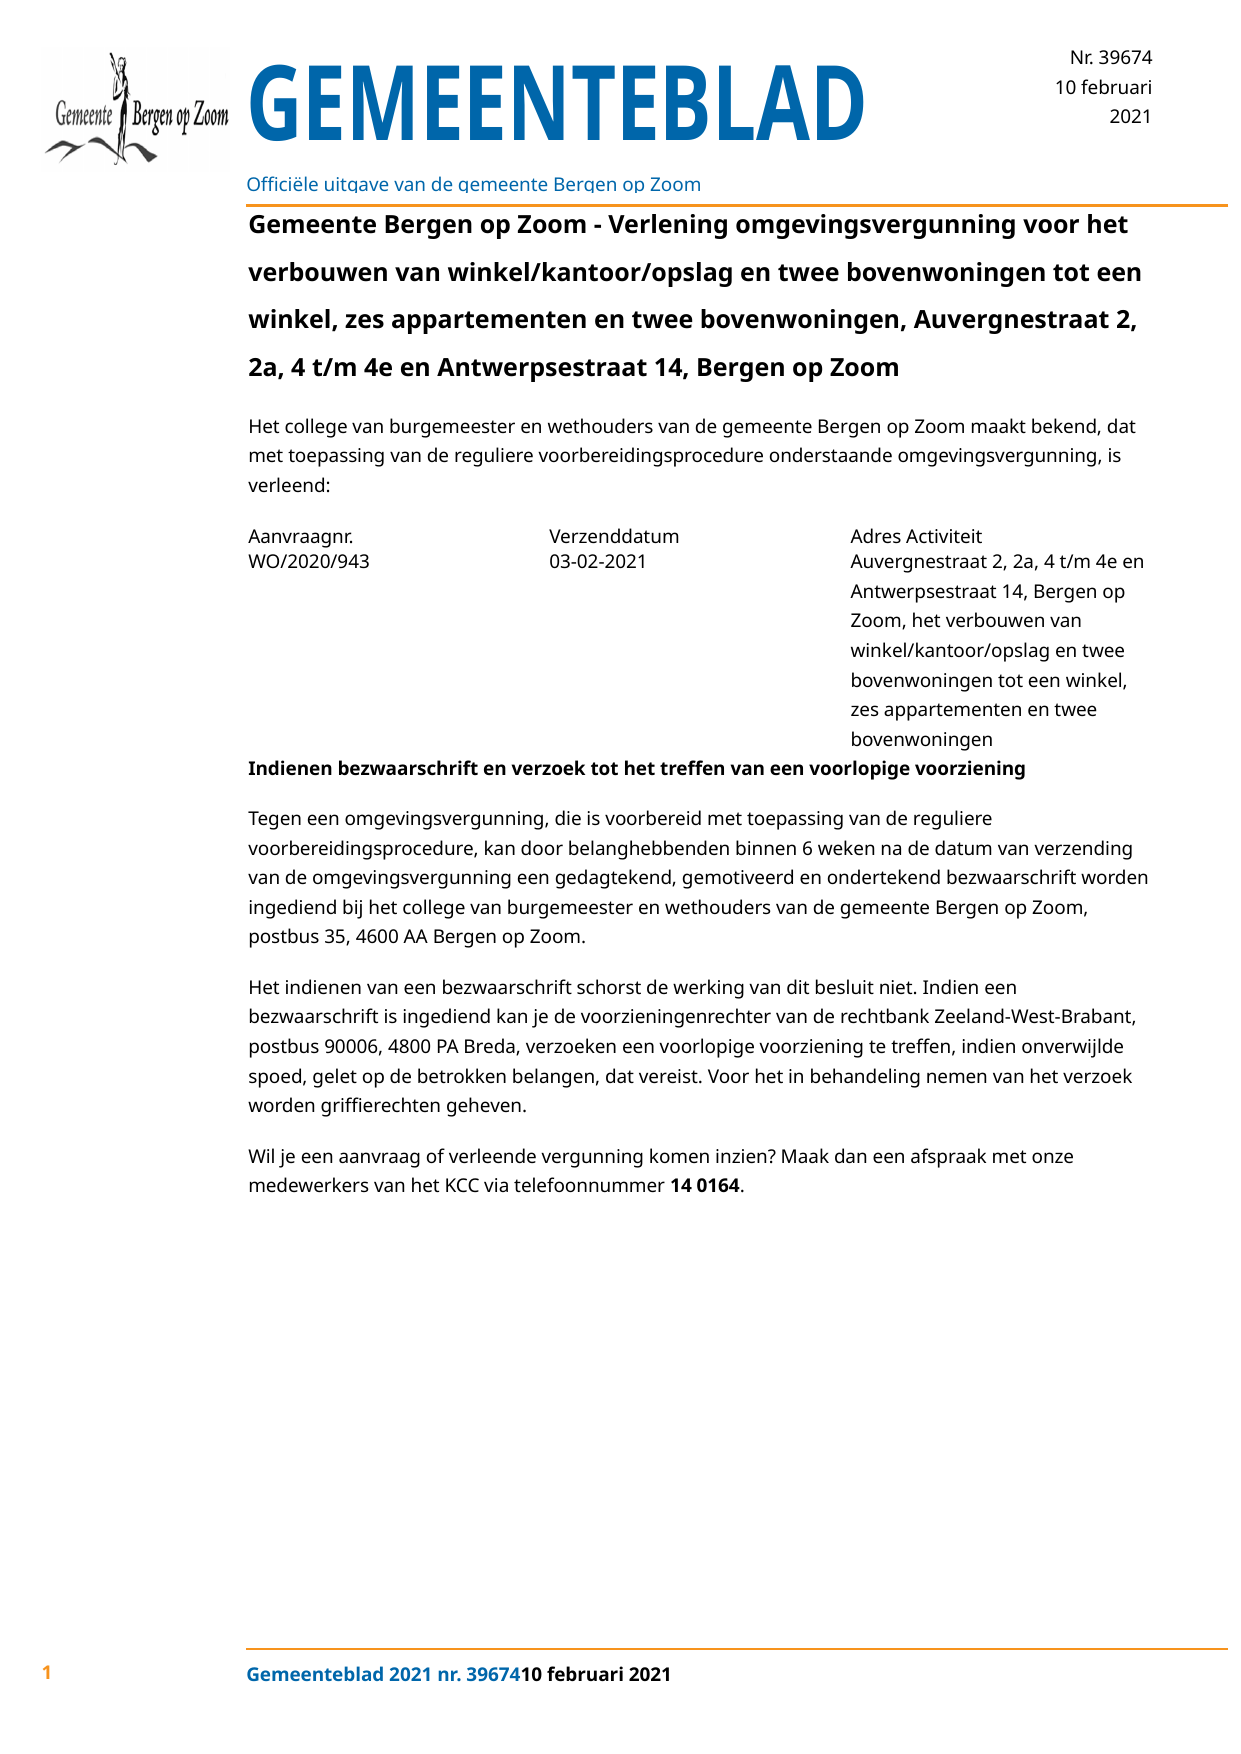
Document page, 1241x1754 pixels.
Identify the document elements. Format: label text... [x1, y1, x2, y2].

table_header Verzenddatum [549, 523, 850, 548]
table_cell Auvergnestraat 2, 2a, 4 t/m 4e en Antwerpsestraat 14, Bergen op Zoom, het verbouwen van winkel/kantoor/opslag en twee bovenwoningen tot een winkel, zes appartementen en twee bovenwoningen [850, 549, 1152, 752]
text Indienen bezwaarschrift en verzoek tot het treffen van een voorlopige voorziening [248, 755, 1152, 781]
text Het college van burgemeester en wethouders van de gemeente Bergen op Zoom maakt bekend, dat met toepassing van de reguliere voorbereidingsprocedure onderstaande omgevingsvergunning, is verleend: [248, 413, 1152, 498]
text Het indienen van een bezwaarschrift schorst de werking van dit besluit niet. Indien een bezwaarschrift is ingediend kan je de voorzieningenrechter van de rechtbank Zeeland-West-Brabant, postbus 90006, 4800 PA Breda, verzoeken een voorlopige voorziening te treffen, indien onverwijlde spoed, gelet op de betrokken belangen, dat vereist. Voor het in behandeling nemen van het verzoek worden griffierechten geheven. [248, 974, 1152, 1118]
picture [41, 47, 231, 172]
table_header Adres Activiteit [850, 523, 1152, 548]
text Gemeente Bergen op Zoom - Verlening omgevingsvergunning voor het verbouwen van winkel/kantoor/opslag en twee bovenwoningen tot een winkel, zes appartementen en twee bovenwoningen, Auvergnestraat 2, 2a, 4 t/m 4e en Antwerpsestraat 14, Bergen op Zoom [248, 207, 1152, 384]
table_cell WO/2020/943 [248, 549, 549, 752]
table_cell 03-02-2021 [549, 549, 850, 752]
table_header Aanvraagnr. [248, 523, 549, 548]
text Wil je een aanvraag of verleende vergunning komen inzien? Maak dan een afspraak met onze medewerkers van het KCC via telefoonnummer 14 0164. [248, 1143, 1152, 1198]
text Tegen een omgevingsvergunning, die is voorbereid met toepassing van de reguliere voorbereidingsprocedure, kan door belanghebbenden binnen 6 weken na de datum van verzending van de omgevingsvergunning een gedagtekend, gemotiveerd en ondertekend bezwaarschrift worden ingediend bij het college van burgemeester en wethouders van de gemeente Bergen op Zoom, postbus 35, 4600 AA Bergen op Zoom. [248, 805, 1152, 949]
